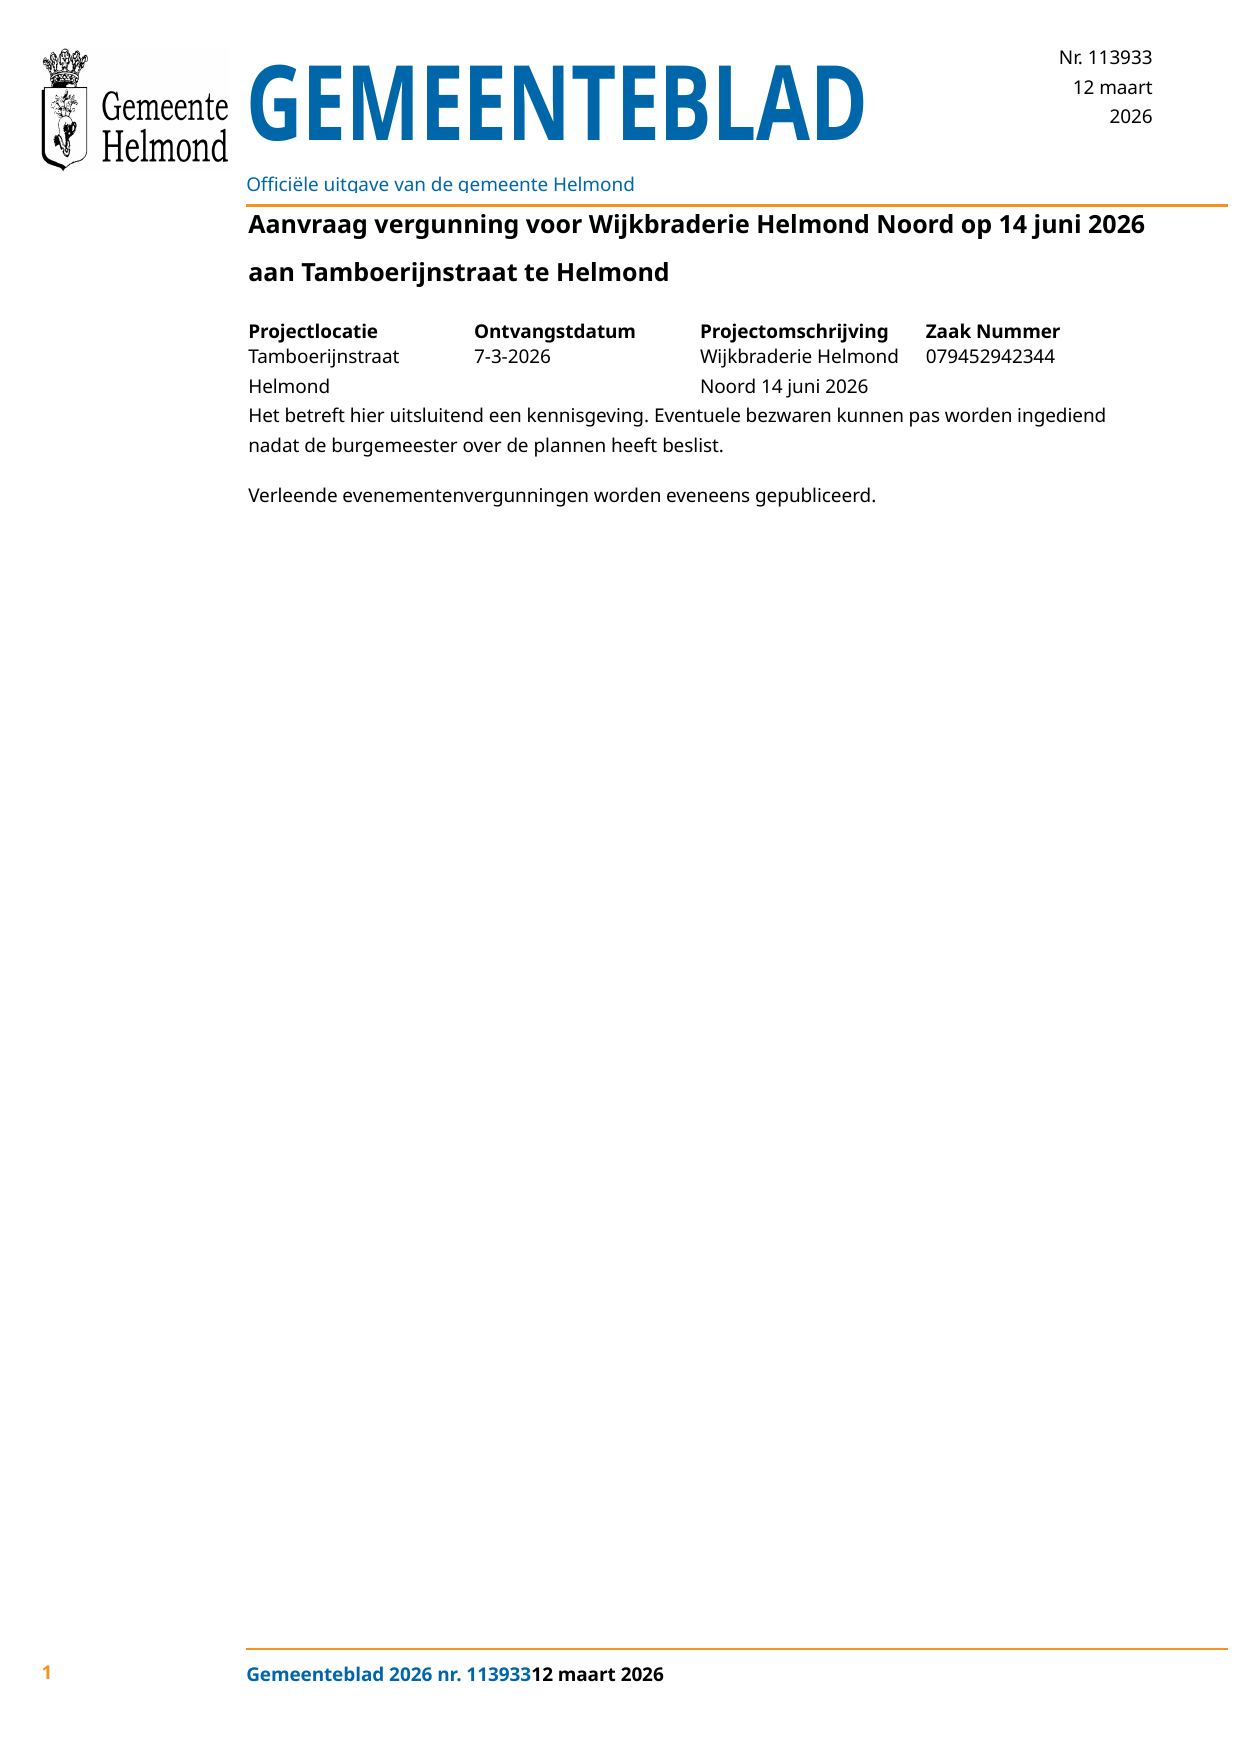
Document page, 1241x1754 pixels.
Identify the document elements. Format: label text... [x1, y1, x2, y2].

table_cell Tamboerijnstraat Helmond [248, 344, 474, 399]
text Aanvraag vergunning voor Wijkbraderie Helmond Noord op 14 juni 2026 aan Tamboerijnstraat te Helmond [248, 207, 1152, 288]
table_cell Wijkbraderie Helmond Noord 14 juni 2026 [700, 344, 926, 399]
table_header Projectlocatie [248, 318, 474, 344]
table_cell 7-3-2026 [474, 344, 700, 399]
table_cell 079452942344 [926, 344, 1152, 399]
picture [41, 47, 231, 172]
text Het betreft hier uitsluitend een kennisgeving. Eventuele bezwaren kunnen pas worden ingediend nadat de burgemeester over de plannen heeft beslist. [248, 402, 1152, 458]
table_header Projectomschrijving [700, 318, 926, 344]
table_header Zaak Nummer [926, 318, 1152, 344]
table_header Ontvangstdatum [474, 318, 700, 344]
text Verleende evenementenvergunningen worden eveneens gepubliceerd. [248, 482, 1152, 508]
